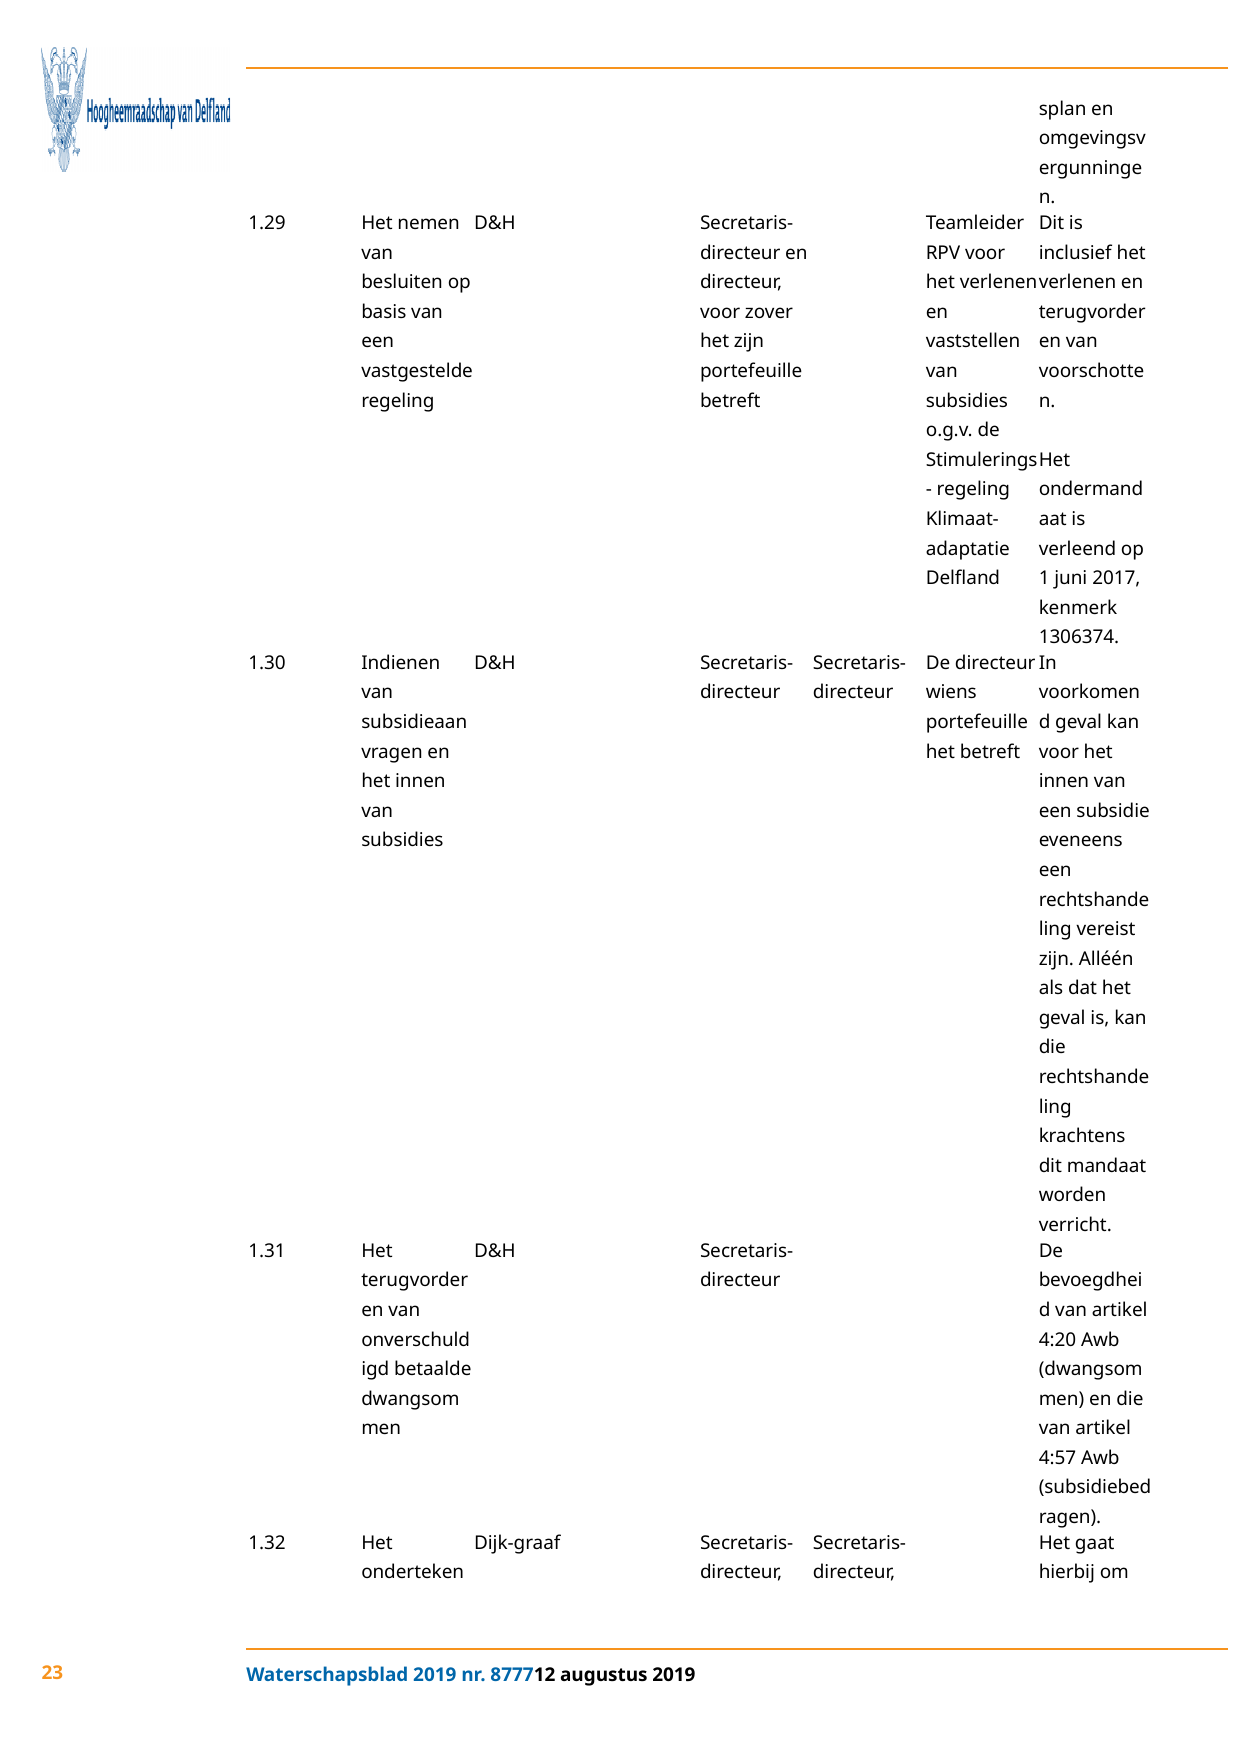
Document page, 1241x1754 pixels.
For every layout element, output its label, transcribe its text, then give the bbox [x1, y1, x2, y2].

table_cell Het gaat hierbij om [1039, 1529, 1152, 1584]
table_cell Secretaris-directeur [700, 649, 813, 1237]
table_cell Het onderteken [361, 1529, 474, 1584]
table_cell De bevoegdheid van artikel 4:20 Awb (dwangsommen) en die van artikel 4:57 Awb (subsidiebedragen). [1039, 1237, 1152, 1529]
table_cell D&H [474, 209, 587, 649]
table_cell [813, 1237, 926, 1529]
table_cell Dit is inclusief het verlenen en terugvorderen van voorschotten. Het ondermandaat is verleend op 1 juni 2017, kenmerk 1306374. [1039, 209, 1152, 649]
table_cell De directeur wiens portefeuille het betreft [926, 649, 1038, 1237]
table_cell splan en omgevingsvergunningen. [1039, 95, 1152, 209]
table_cell Dijk-graaf [474, 1529, 587, 1584]
table_cell [587, 1529, 700, 1584]
table_cell Het nemen van besluiten op basis van een vastgestelde regeling [361, 209, 474, 649]
table_cell [361, 95, 474, 209]
table_cell Secretaris-directeur en directeur, voor zover het zijn portefeuille betreft [700, 209, 813, 649]
table_cell [813, 95, 926, 209]
table_cell D&H [474, 1237, 587, 1529]
table_cell [587, 649, 700, 1237]
table_cell [700, 95, 813, 209]
table_cell Secretaris-directeur [813, 649, 926, 1237]
table_cell 1.29 [248, 209, 361, 649]
table_cell [587, 95, 700, 209]
table_cell D&H [474, 649, 587, 1237]
table_cell [474, 95, 587, 209]
table_cell Secretaris-directeur [700, 1237, 813, 1529]
table_cell [813, 209, 926, 649]
table_cell [926, 1529, 1038, 1584]
table_cell Het terugvorderen van onverschuldigd betaalde dwangsommen [361, 1237, 474, 1529]
table_cell 1.30 [248, 649, 361, 1237]
table_cell [248, 95, 361, 209]
table_cell 1.31 [248, 1237, 361, 1529]
table_cell Teamleider RPV voor het verlenen en vaststellen van subsidies o.g.v. de Stimulerings- regeling Klimaat-adaptatie Delfland [926, 209, 1038, 649]
table_cell [587, 1237, 700, 1529]
table_cell Secretaris-directeur, [813, 1529, 926, 1584]
table_cell [926, 1237, 1038, 1529]
picture [41, 47, 231, 172]
table_cell In voorkomend geval kan voor het innen van een subsidie eveneens een rechtshandeling vereist zijn. Alléén als dat het geval is, kan die rechtshandeling krachtens dit mandaat worden verricht. [1039, 649, 1152, 1237]
table_cell [926, 95, 1038, 209]
table_cell Indienen van subsidieaanvragen en het innen van subsidies [361, 649, 474, 1237]
table_cell [587, 209, 700, 649]
table_cell 1.32 [248, 1529, 361, 1584]
table_cell Secretaris-directeur, [700, 1529, 813, 1584]
